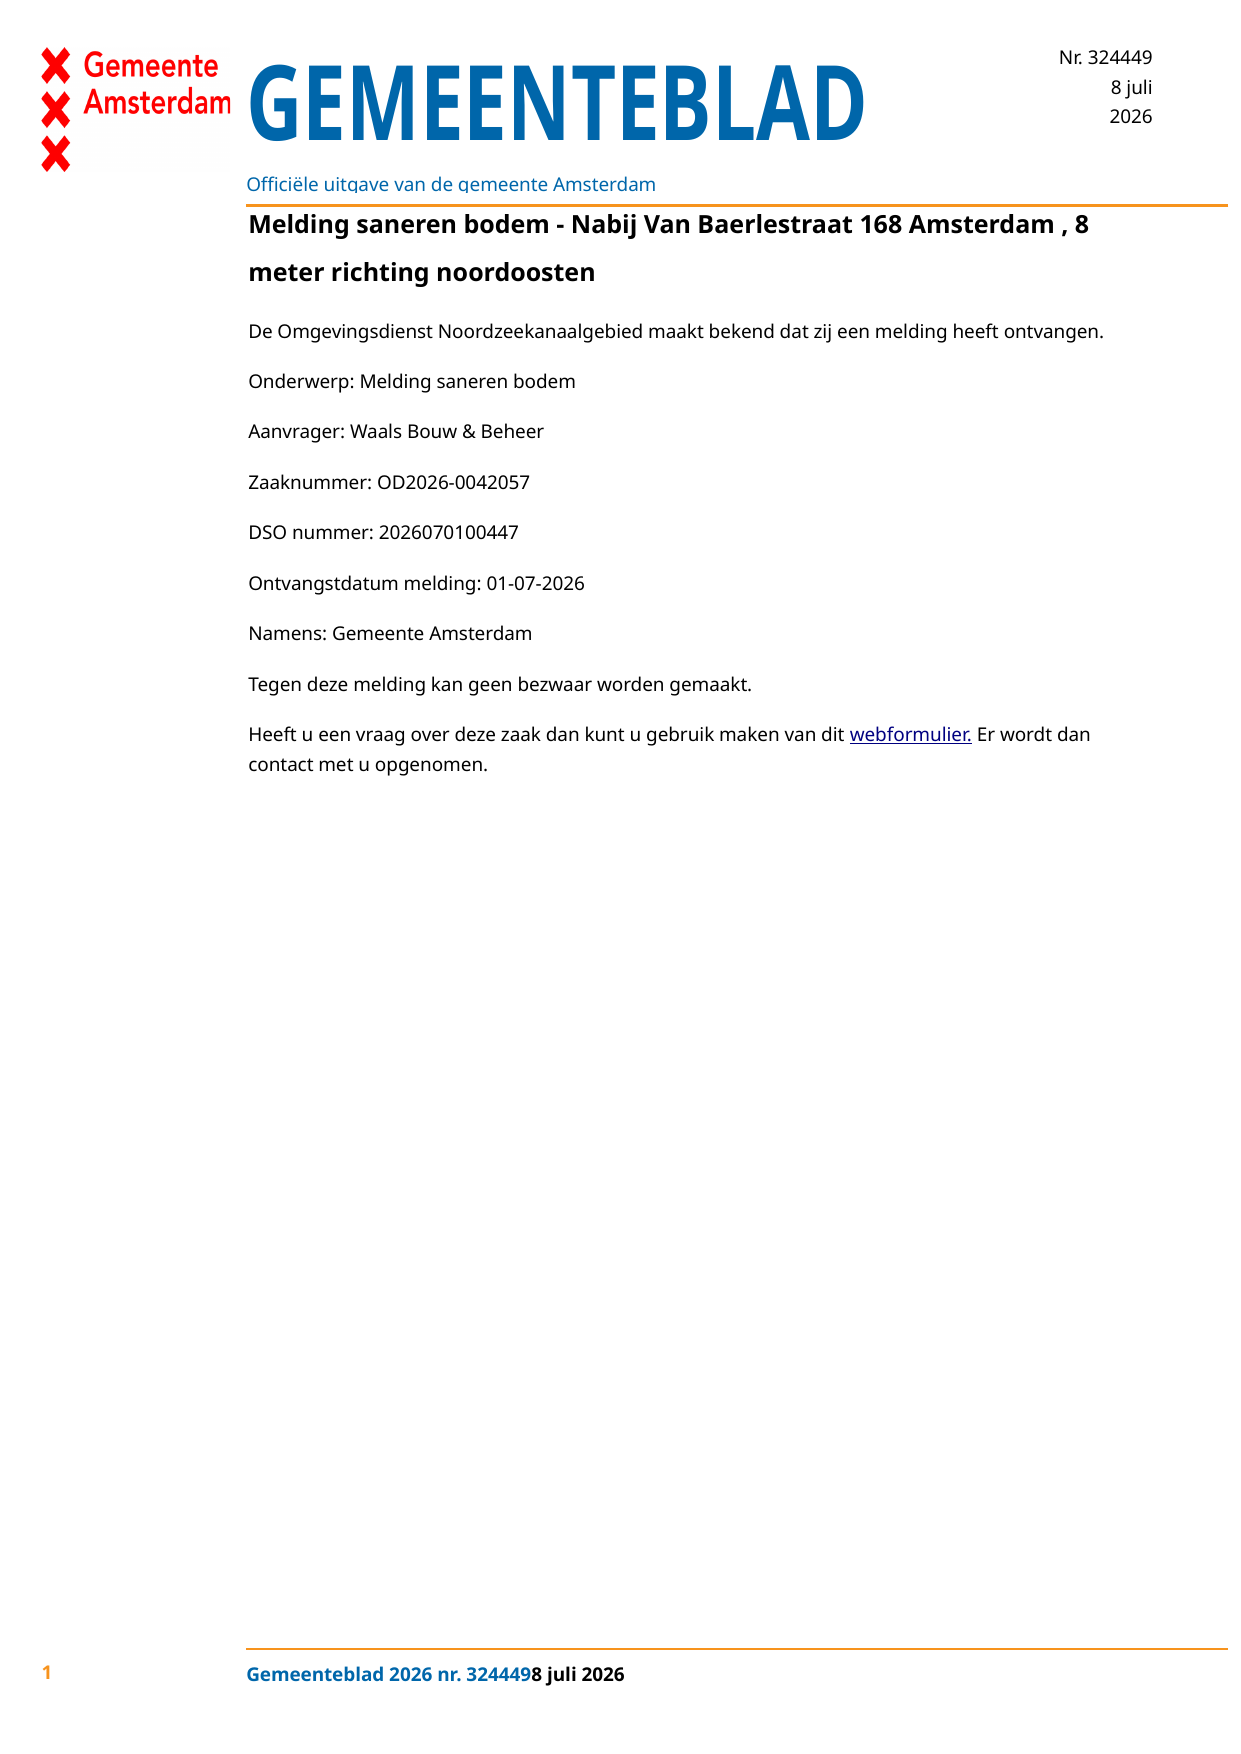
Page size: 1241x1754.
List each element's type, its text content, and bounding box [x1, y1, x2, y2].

text Tegen deze melding kan geen bezwaar worden gemaakt. [248, 671, 1152, 697]
text Melding saneren bodem - Nabij Van Baerlestraat 168 Amsterdam , 8 meter richting noordoosten [248, 207, 1152, 288]
text De Omgevingsdienst Noordzeekanaalgebied maakt bekend dat zij een melding heeft ontvangen. [248, 318, 1152, 344]
text DSO nummer: 2026070100447 [248, 519, 1152, 545]
text Namens: Gemeente Amsterdam [248, 620, 1152, 646]
text Aanvrager: Waals Bouw & Beheer [248, 419, 1152, 444]
text Heeft u een vraag over deze zaak dan kunt u gebruik maken van dit webformulier. Er wordt dan contact met u opgenomen. [248, 721, 1152, 777]
picture [41, 47, 231, 172]
text Ontvangstdatum melding: 01-07-2026 [248, 570, 1152, 596]
text Zaaknummer: OD2026-0042057 [248, 469, 1152, 495]
text Onderwerp: Melding saneren bodem [248, 368, 1152, 394]
